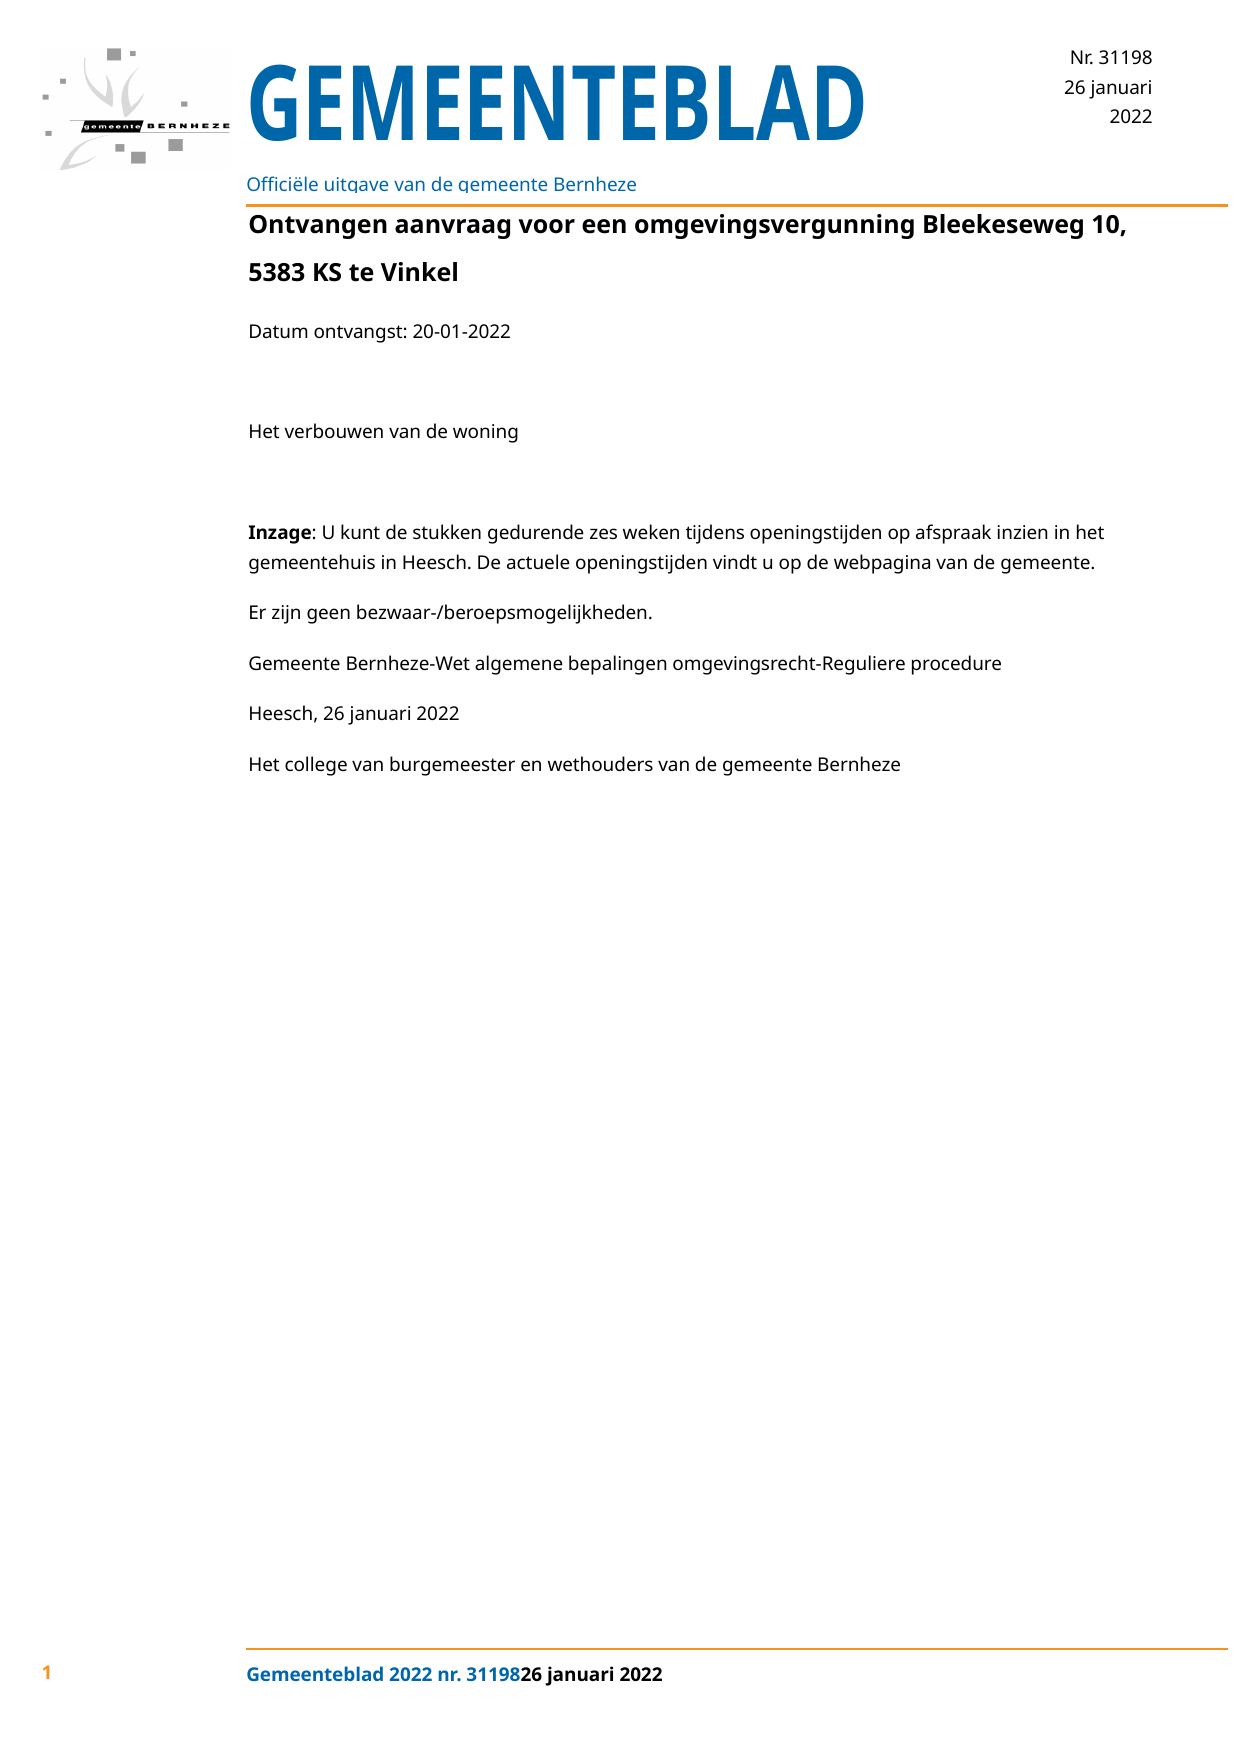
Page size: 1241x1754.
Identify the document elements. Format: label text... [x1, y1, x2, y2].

text Het college van burgemeester en wethouders van de gemeente Bernheze [248, 751, 1152, 777]
text Inzage: U kunt de stukken gedurende zes weken tijdens openingstijden op afspraak inzien in het gemeentehuis in Heesch. De actuele openingstijden vindt u op de webpagina van de gemeente. [248, 519, 1152, 575]
picture [41, 47, 231, 172]
text Ontvangen aanvraag voor een omgevingsvergunning Bleekeseweg 10, 5383 KS te Vinkel [248, 207, 1152, 288]
text Datum ontvangst: 20-01-2022 [248, 318, 1152, 344]
text Het verbouwen van de woning [248, 419, 1152, 444]
text Er zijn geen bezwaar-/beroepsmogelijkheden. [248, 599, 1152, 625]
text Heesch, 26 januari 2022 [248, 700, 1152, 726]
text Gemeente Bernheze-Wet algemene bepalingen omgevingsrecht-Reguliere procedure [248, 650, 1152, 676]
